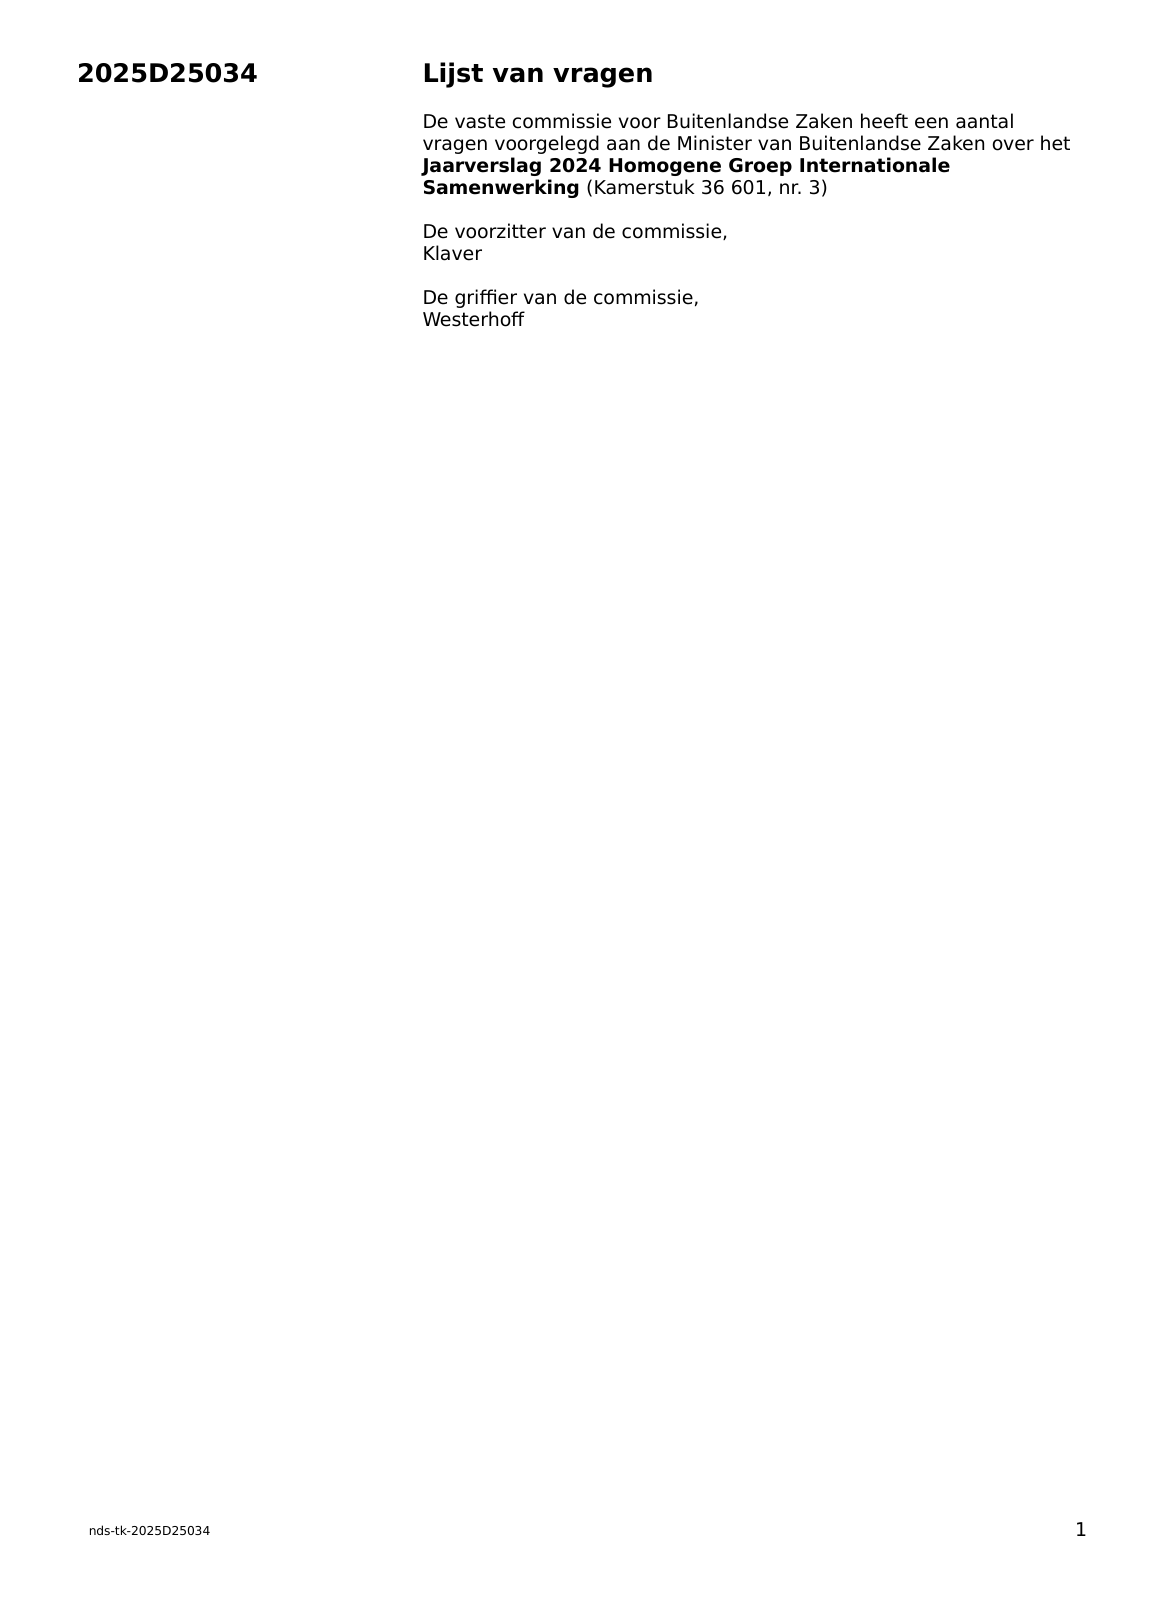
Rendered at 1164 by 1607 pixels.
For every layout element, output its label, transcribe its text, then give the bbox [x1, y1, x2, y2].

text Klaver [422, 243, 1087, 265]
text nds-tk-2025D25034 [88, 1524, 323, 1538]
text De griffier van de commissie, [422, 287, 1087, 309]
text 2025D25034 Lijst van vragen [77, 59, 1087, 89]
text De vaste commissie voor Buitenlandse Zaken heeft een aantal vragen voorgelegd aan de Minister van Buitenlandse Zaken over het Jaarverslag 2024 Homogene Groep Internationale Samenwerking (Kamerstuk 36 601, nr. 3) [422, 111, 1087, 199]
text Westerhoff [422, 309, 1087, 331]
text De voorzitter van de commissie, [422, 221, 1087, 243]
